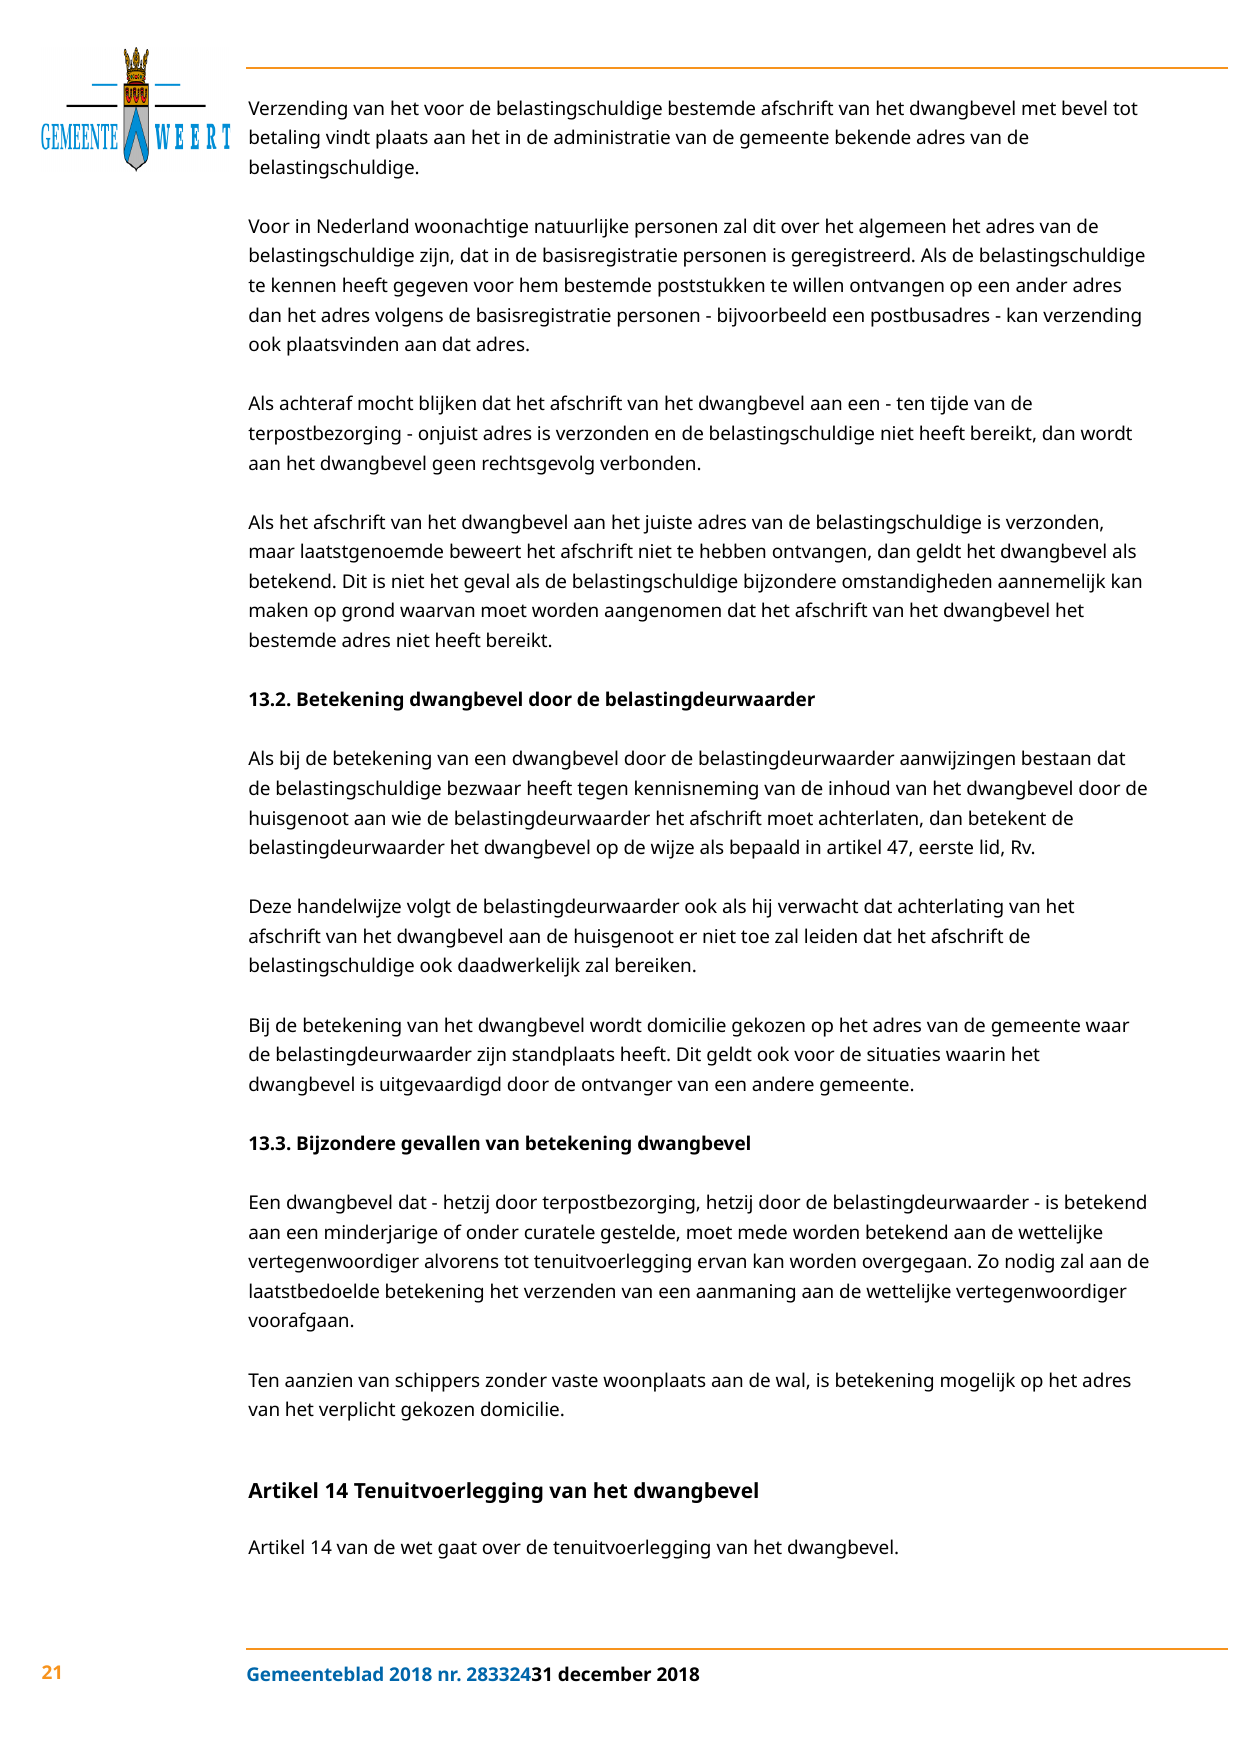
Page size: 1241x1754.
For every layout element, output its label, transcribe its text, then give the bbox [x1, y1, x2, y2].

text Verzending van het voor de belastingschuldige bestemde afschrift van het dwangbevel met bevel tot betaling vindt plaats aan het in de administratie van de gemeente bekende adres van de belastingschuldige. [248, 95, 1152, 180]
text Als bij de betekening van een dwangbevel door de belastingdeurwaarder aanwijzingen bestaan dat de belastingschuldige bezwaar heeft tegen kennisneming van de inhoud van het dwangbevel door de huisgenoot aan wie de belastingdeurwaarder het afschrift moet achterlaten, dan betekent de belastingdeurwaarder het dwangbevel op de wijze als bepaald in artikel 47, eerste lid, Rv. [248, 746, 1152, 860]
text Als achteraf mocht blijken dat het afschrift van het dwangbevel aan een - ten tijde van de terpostbezorging - onjuist adres is verzonden en de belastingschuldige niet heeft bereikt, dan wordt aan het dwangbevel geen rechtsgevolg verbonden. [248, 391, 1152, 476]
text Artikel 14 van de wet gaat over de tenuitvoerlegging van het dwangbevel. [248, 1534, 1152, 1560]
text Bij de betekening van het dwangbevel wordt domicilie gekozen op het adres van de gemeente waar de belastingdeurwaarder zijn standplaats heeft. Dit geldt ook voor de situaties waarin het dwangbevel is uitgevaardigd door de ontvanger van een andere gemeente. [248, 1012, 1152, 1097]
text Als het afschrift van het dwangbevel aan het juiste adres van de belastingschuldige is verzonden, maar laatstgenoemde beweert het afschrift niet te hebben ontvangen, dan geldt het dwangbevel als betekend. Dit is niet het geval als de belastingschuldige bijzondere omstandigheden aannemelijk kan maken op grond waarvan moet worden aangenomen dat het afschrift van het dwangbevel het bestemde adres niet heeft bereikt. [248, 509, 1152, 653]
text Deze handelwijze volgt de belastingdeurwaarder ook als hij verwacht dat achterlating van het afschrift van het dwangbevel aan de huisgenoot er niet toe zal leiden dat het afschrift de belastingschuldige ook daadwerkelijk zal bereiken. [248, 893, 1152, 978]
text 13.2. Betekening dwangbevel door de belastingdeurwaarder [248, 686, 1152, 712]
text 13.3. Bijzondere gevallen van betekening dwangbevel [248, 1130, 1152, 1156]
text Voor in Nederland woonachtige natuurlijke personen zal dit over het algemeen het adres van de belastingschuldige zijn, dat in de basisregistratie personen is geregistreerd. Als de belastingschuldige te kennen heeft gegeven voor hem bestemde poststukken te willen ontvangen op een ander adres dan het adres volgens de basisregistratie personen - bijvoorbeeld een postbusadres - kan verzending ook plaatsvinden aan dat adres. [248, 213, 1152, 357]
text Artikel 14 Tenuitvoerlegging van het dwangbevel [248, 1476, 1152, 1505]
text Ten aanzien van schippers zonder vaste woonplaats aan de wal, is betekening mogelijk op het adres van het verplicht gekozen domicilie. [248, 1367, 1152, 1422]
picture [41, 47, 231, 172]
text Een dwangbevel dat - hetzij door terpostbezorging, hetzij door de belastingdeurwaarder - is betekend aan een minderjarige of onder curatele gestelde, moet mede worden betekend aan de wettelijke vertegenwoordiger alvorens tot tenuitvoerlegging ervan kan worden overgegaan. Zo nodig zal aan de laatstbedoelde betekening het verzenden van een aanmaning aan de wettelijke vertegenwoordiger voorafgaan. [248, 1189, 1152, 1333]
